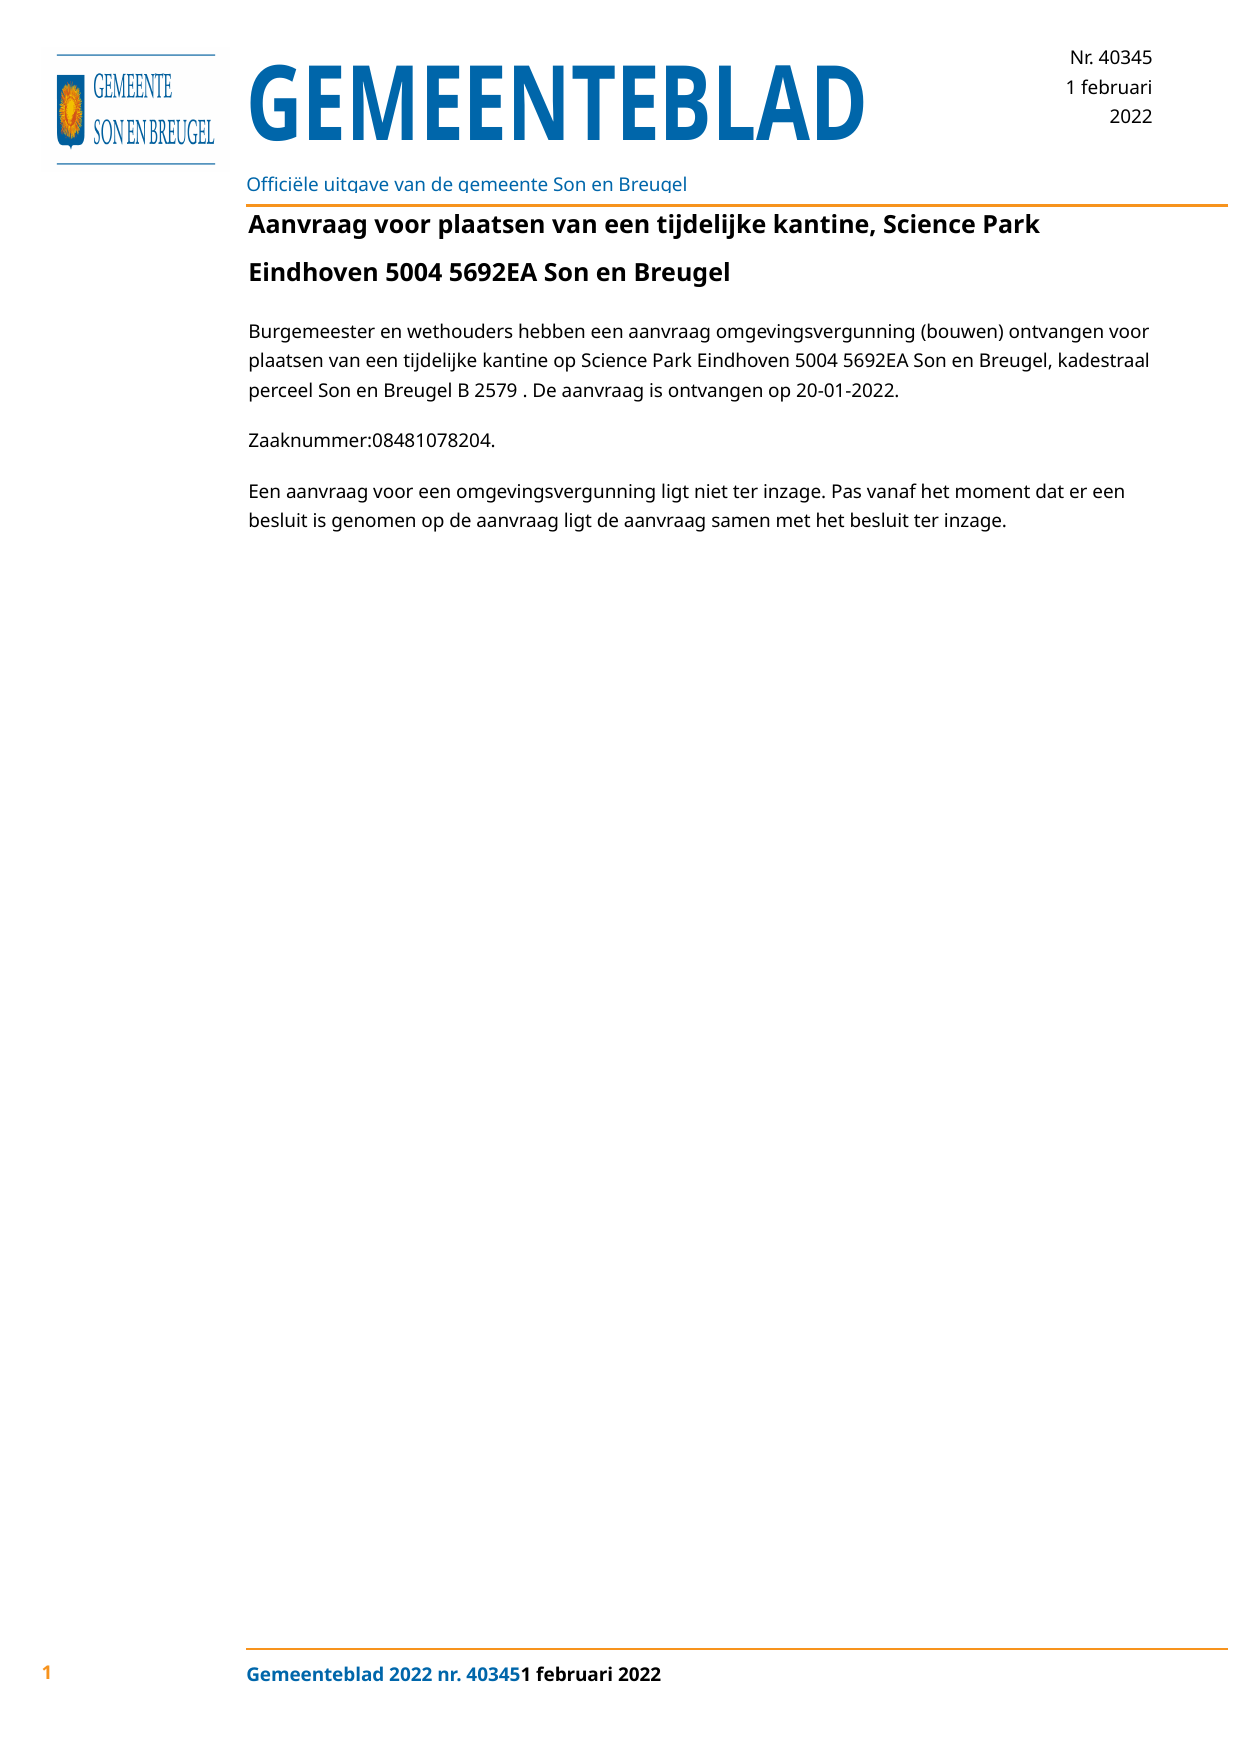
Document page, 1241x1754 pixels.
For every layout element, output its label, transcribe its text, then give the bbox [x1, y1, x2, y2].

picture [41, 47, 231, 172]
text Aanvraag voor plaatsen van een tijdelijke kantine, Science Park Eindhoven 5004 5692EA Son en Breugel [248, 207, 1152, 288]
text Zaaknummer:08481078204. [248, 427, 1152, 453]
text Een aanvraag voor een omgevingsvergunning ligt niet ter inzage. Pas vanaf het moment dat er een besluit is genomen op de aanvraag ligt de aanvraag samen met het besluit ter inzage. [248, 478, 1152, 533]
text Burgemeester en wethouders hebben een aanvraag omgevingsvergunning (bouwen) ontvangen voor plaatsen van een tijdelijke kantine op Science Park Eindhoven 5004 5692EA Son en Breugel, kadestraal perceel Son en Breugel B 2579 . De aanvraag is ontvangen op 20-01-2022. [248, 318, 1152, 403]
